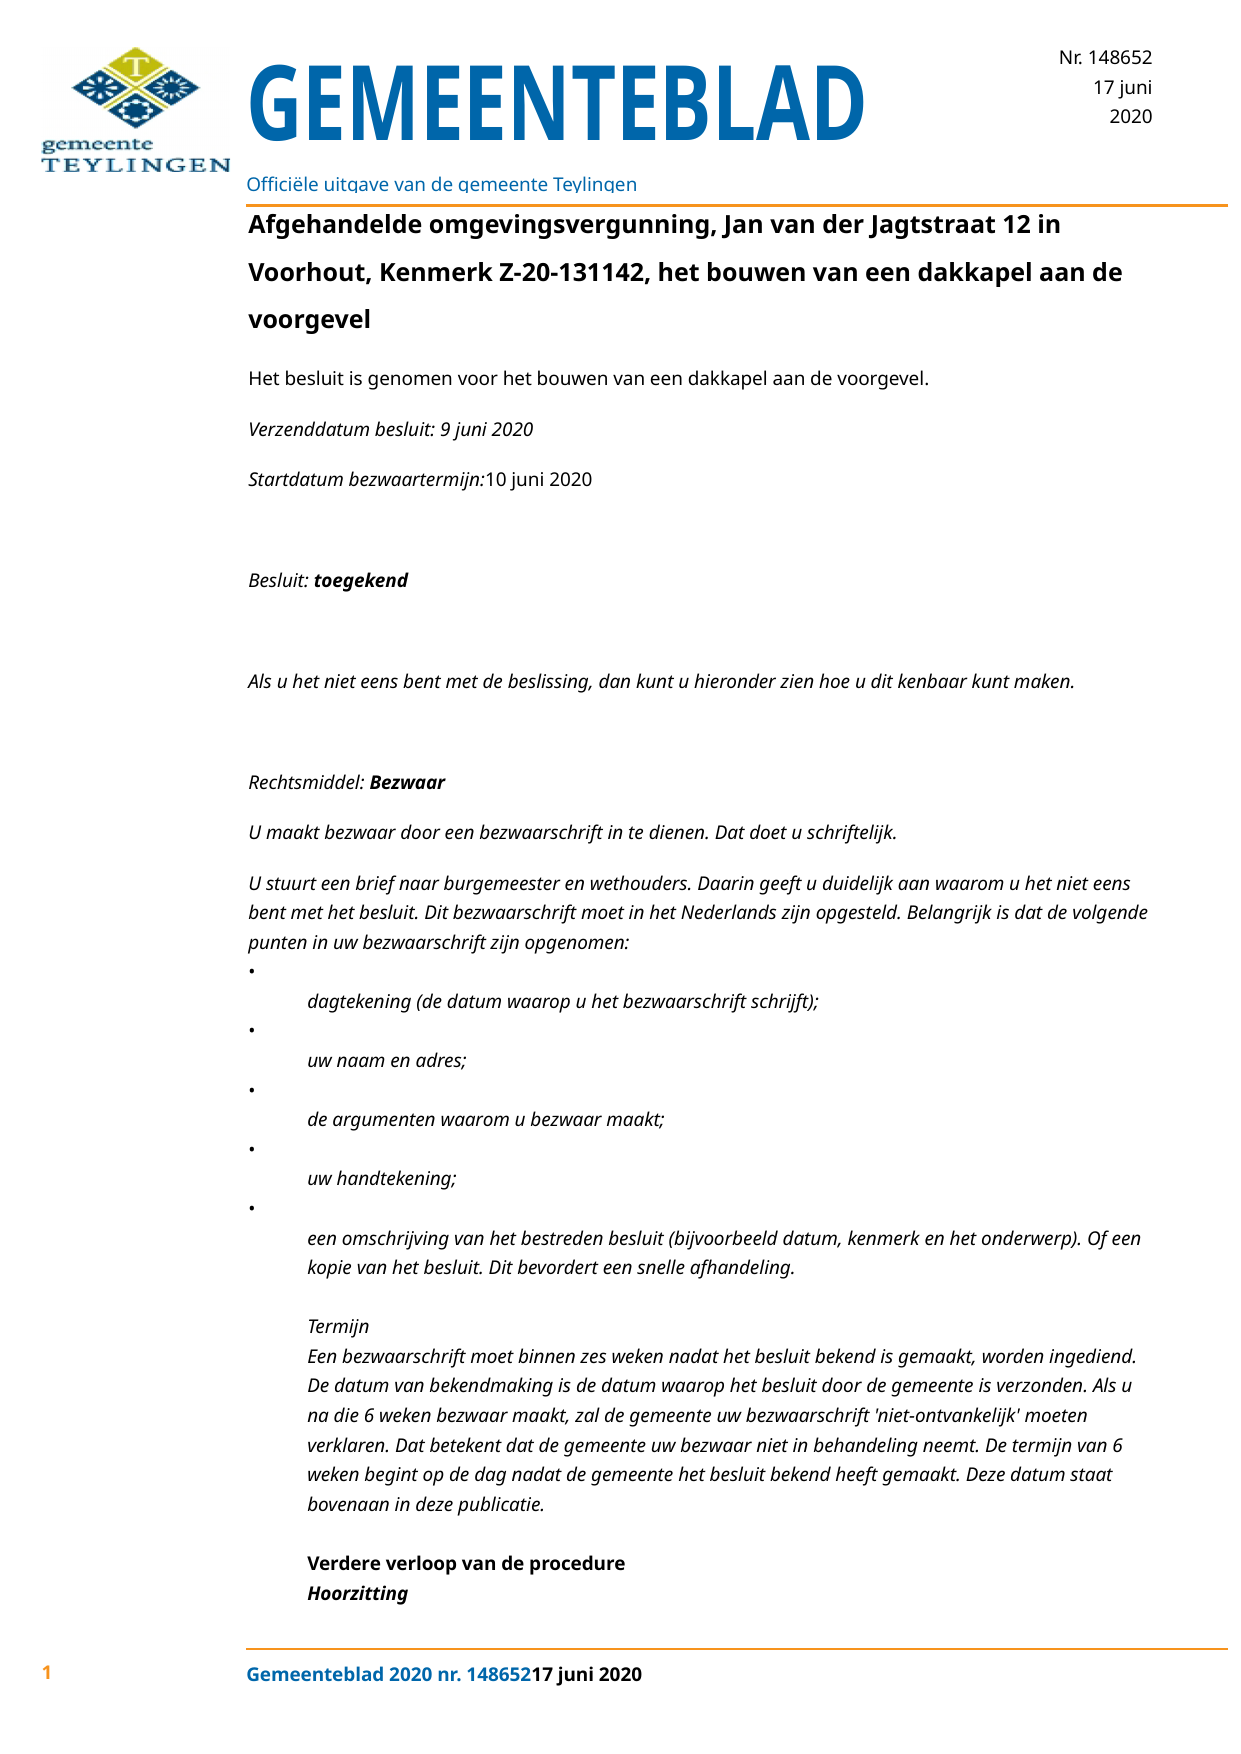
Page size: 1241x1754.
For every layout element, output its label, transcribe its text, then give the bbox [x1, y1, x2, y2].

text U maakt bezwaar door een bezwaarschrift in te dienen. Dat doet u schriftelijk. [248, 819, 1152, 845]
picture [41, 47, 231, 172]
text Het besluit is genomen voor het bouwen van een dakkapel aan de voorgevel. [248, 366, 1152, 391]
list Termijn [248, 1313, 1152, 1339]
text Rechtsmiddel: Bezwaar [248, 769, 1152, 794]
list Hoorzitting [248, 1580, 1152, 1605]
text Verzenddatum besluit: 9 juni 2020 [248, 416, 1152, 442]
list een omschrijving van het bestreden besluit (bijvoorbeeld datum, kenmerk en het onderwerp). Of een kopie van het besluit. Dit bevordert een snelle afhandeling. [248, 1225, 1152, 1280]
text Als u het niet eens bent met de beslissing, dan kunt u hieronder zien hoe u dit kenbaar kunt maken. [248, 668, 1152, 694]
list uw naam en adres; [248, 1047, 1152, 1073]
text Afgehandelde omgevingsvergunning, Jan van der Jagtstraat 12 in Voorhout, Kenmerk Z-20-131142, het bouwen van een dakkapel aan de voorgevel [248, 207, 1152, 336]
list dagtekening (de datum waarop u het bezwaarschrift schrijft); [248, 988, 1152, 1014]
list de argumenten waarom u bezwaar maakt; [248, 1106, 1152, 1132]
text U stuurt een brief naar burgemeester en wethouders. Daarin geeft u duidelijk aan waarom u het niet eens bent met het besluit. Dit bezwaarschrift moet in het Nederlands zijn opgesteld. Belangrijk is dat de volgende punten in uw bezwaarschrift zijn opgenomen: [248, 870, 1152, 954]
list Verdere verloop van de procedure [248, 1550, 1152, 1576]
list Een bezwaarschrift moet binnen zes weken nadat het besluit bekend is gemaakt, worden ingediend. De datum van bekendmaking is de datum waarop het besluit door de gemeente is verzonden. Als u na die 6 weken bezwaar maakt, zal de gemeente uw bezwaarschrift 'niet-ontvankelijk' moeten verklaren. Dat betekent dat de gemeente uw bezwaar niet in behandeling neemt. De termijn van 6 weken begint op de dag nadat de gemeente het besluit bekend heeft gemaakt. Deze datum staat bovenaan in deze publicatie. [248, 1343, 1152, 1517]
text Startdatum bezwaartermijn:10 juni 2020 [248, 466, 1152, 492]
text Besluit: toegekend [248, 567, 1152, 593]
list uw handtekening; [248, 1166, 1152, 1191]
